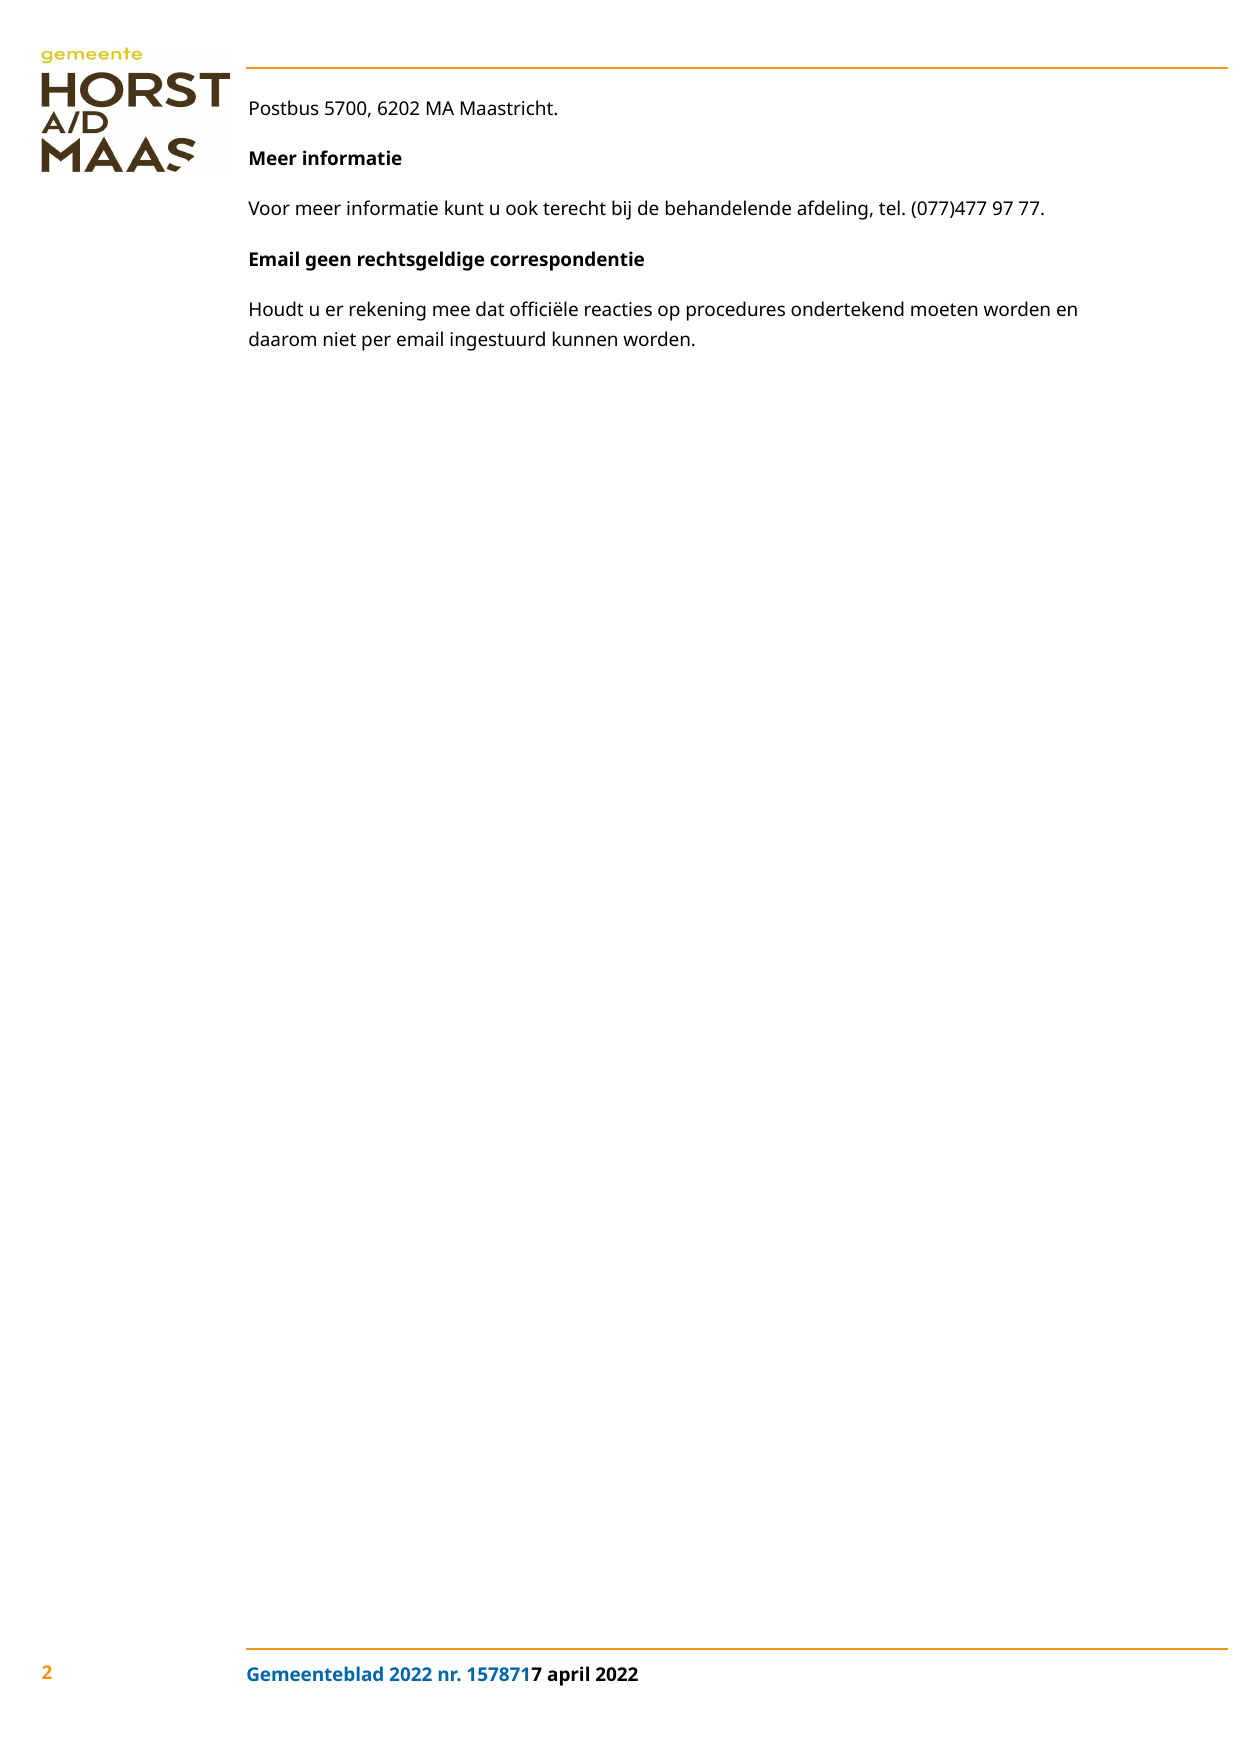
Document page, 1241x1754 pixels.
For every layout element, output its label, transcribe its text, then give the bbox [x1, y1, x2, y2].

text Houdt u er rekening mee dat officiële reacties op procedures ondertekend moeten worden en daarom niet per email ingestuurd kunnen worden. [248, 296, 1152, 352]
picture [41, 47, 231, 172]
text Voor meer informatie kunt u ook terecht bij de behandelende afdeling, tel. (077)477 97 77. [248, 196, 1152, 221]
text Email geen rechtsgeldige correspondentie [248, 246, 1152, 272]
text Meer informatie [248, 145, 1152, 171]
text Postbus 5700, 6202 MA Maastricht. [248, 95, 1152, 121]
